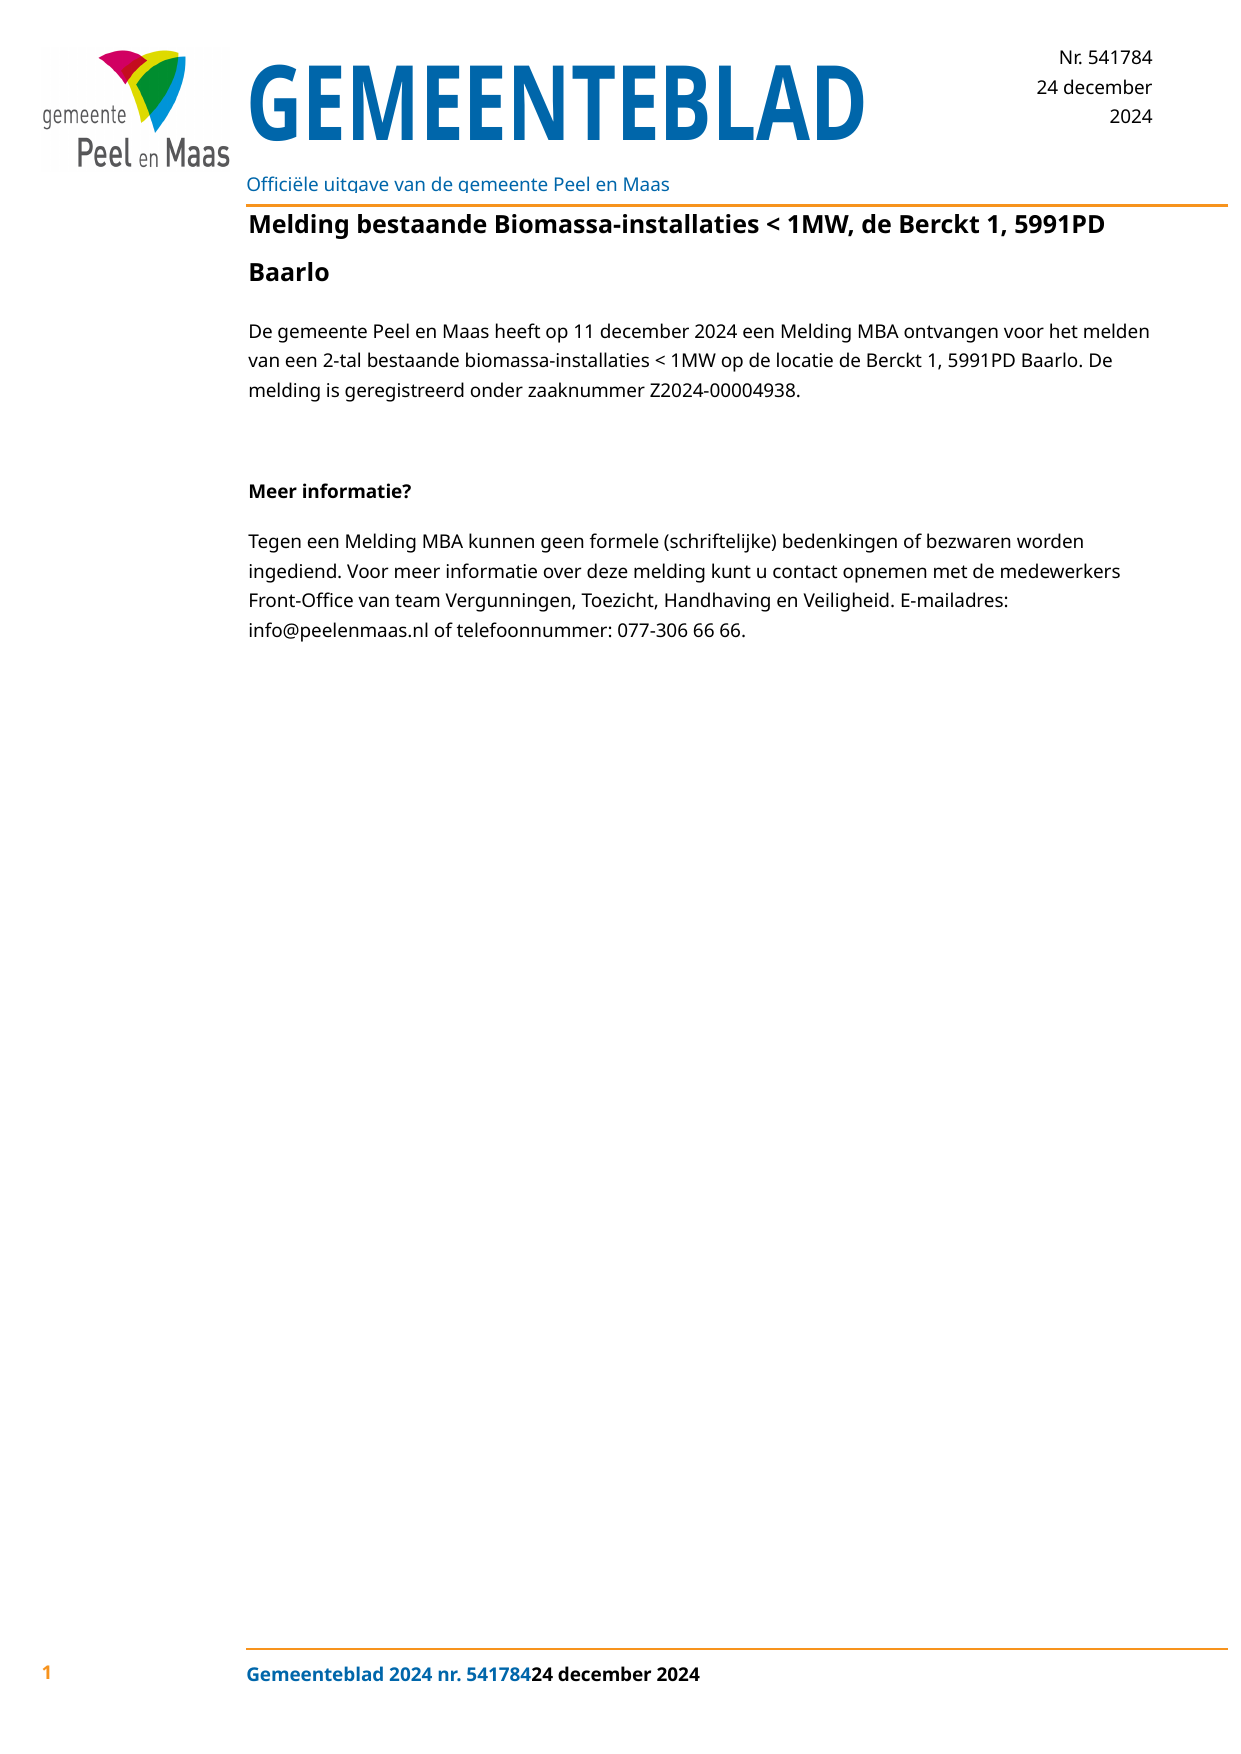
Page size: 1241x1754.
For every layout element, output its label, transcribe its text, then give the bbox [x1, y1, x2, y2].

text De gemeente Peel en Maas heeft op 11 december 2024 een Melding MBA ontvangen voor het melden van een 2-tal bestaande biomassa-installaties < 1MW op de locatie de Berckt 1, 5991PD Baarlo. De melding is geregistreerd onder zaaknummer Z2024-00004938. [248, 318, 1152, 403]
text Meer informatie? [248, 478, 1152, 504]
text Tegen een Melding MBA kunnen geen formele (schriftelijke) bedenkingen of bezwaren worden ingediend. Voor meer informatie over deze melding kunt u contact opnemen met de medewerkers Front-Office van team Vergunningen, Toezicht, Handhaving en Veiligheid. E-mailadres: info@peelenmaas.nl of telefoonnummer: 077-306 66 66. [248, 528, 1152, 643]
text Melding bestaande Biomassa-installaties < 1MW, de Berckt 1, 5991PD Baarlo [248, 207, 1152, 288]
picture [41, 47, 231, 172]
